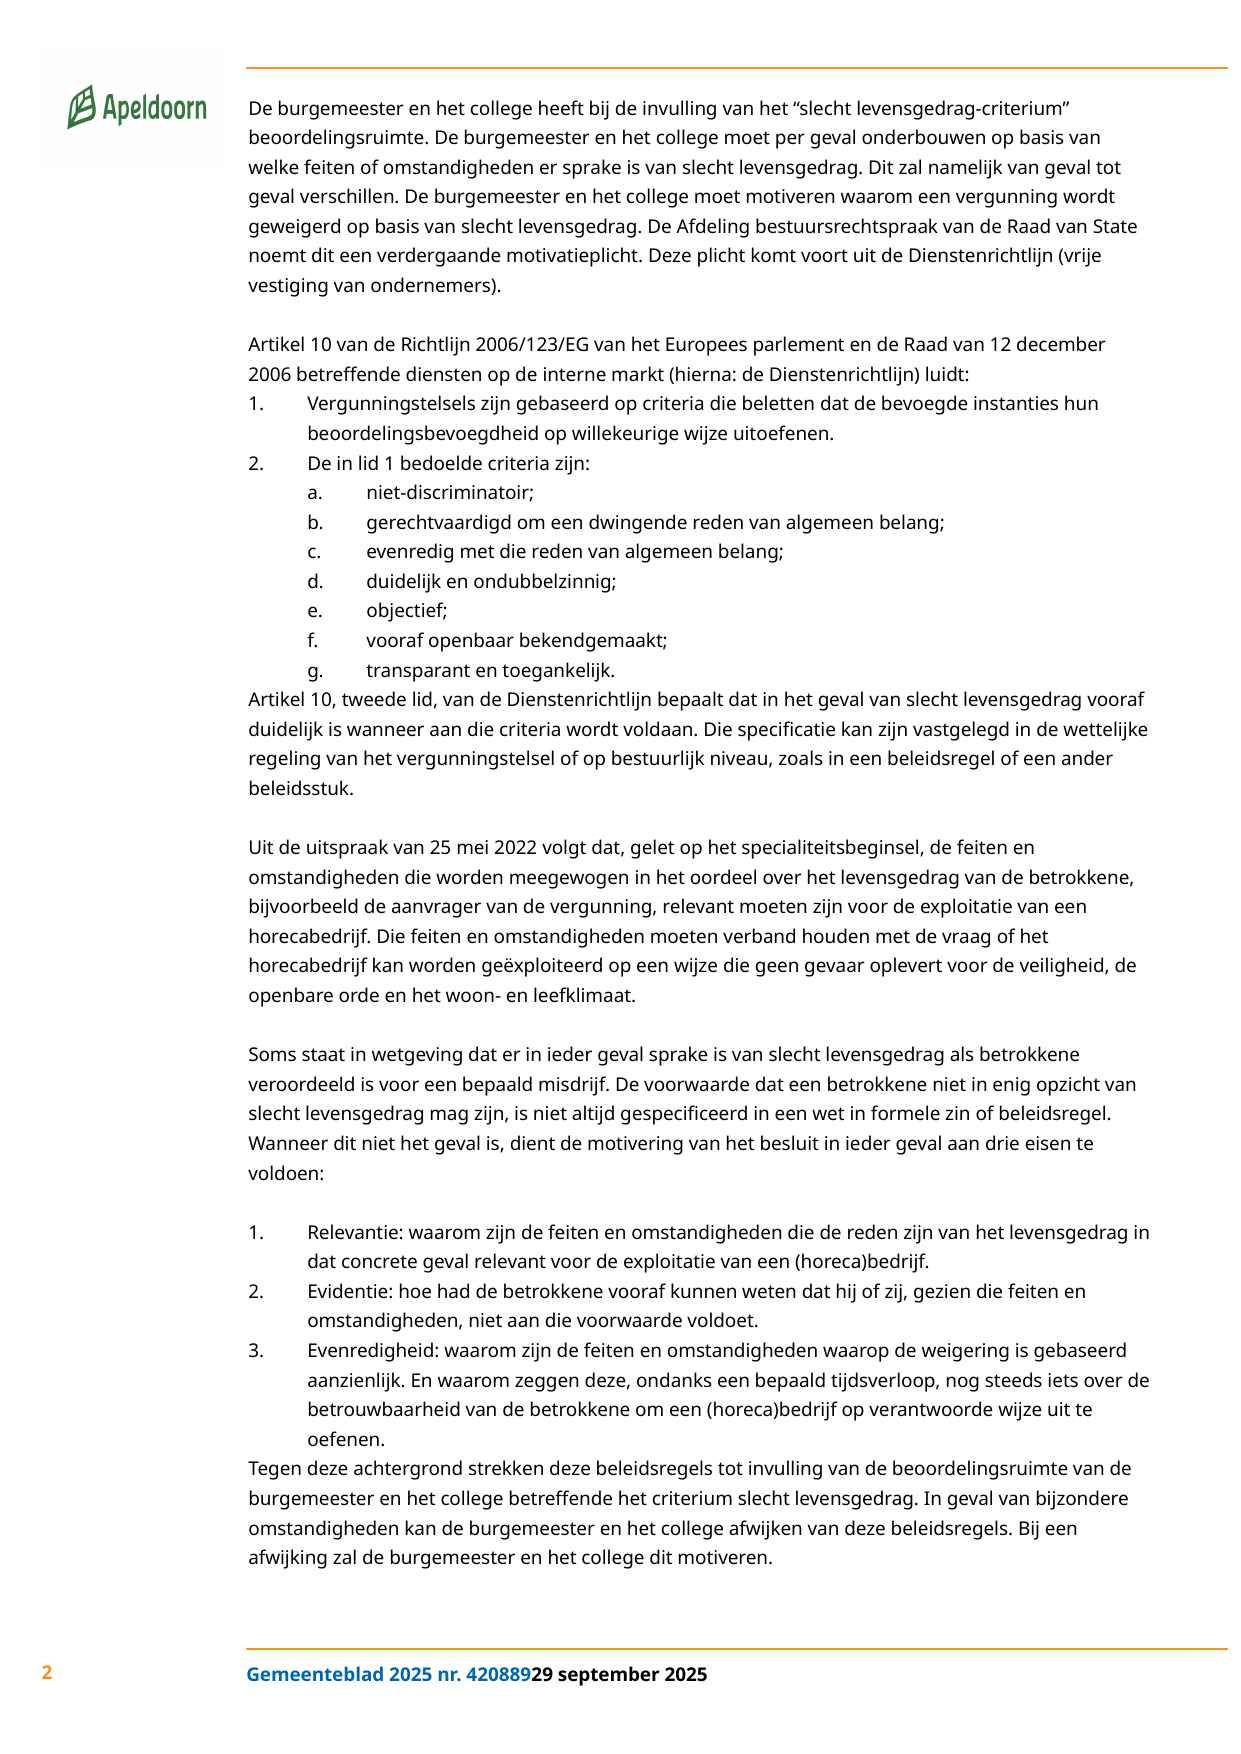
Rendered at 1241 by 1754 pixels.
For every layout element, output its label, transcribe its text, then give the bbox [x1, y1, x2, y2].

text Soms staat in wetgeving dat er in ieder geval sprake is van slecht levensgedrag als betrokkene veroordeeld is voor een bepaald misdrijf. De voorwaarde dat een betrokkene niet in enig opzicht van slecht levensgedrag mag zijn, is niet altijd gespecificeerd in een wet in formele zin of beleidsregel. Wanneer dit niet het geval is, dient de motivering van het besluit in ieder geval aan drie eisen te voldoen: [248, 1041, 1152, 1186]
list evenredig met die reden van algemeen belang; [307, 538, 1152, 564]
list Vergunningstelsels zijn gebaseerd op criteria die beletten dat de bevoegde instanties hun beoordelingsbevoegdheid op willekeurige wijze uitoefenen. [248, 391, 1152, 446]
text Tegen deze achtergrond strekken deze beleidsregels tot invulling van de beoordelingsruimte van de burgemeester en het college betreffende het criterium slecht levensgedrag. In geval van bijzondere omstandigheden kan de burgemeester en het college afwijken van deze beleidsregels. Bij een afwijking zal de burgemeester en het college dit motiveren. [248, 1456, 1152, 1570]
list transparant en toegankelijk. [307, 657, 1152, 683]
text Artikel 10, tweede lid, van de Dienstenrichtlijn bepaalt dat in het geval van slecht levensgedrag vooraf duidelijk is wanneer aan die criteria wordt voldaan. Die specificatie kan zijn vastgelegd in de wettelijke regeling van het vergunningstelsel of op bestuurlijk niveau, zoals in een beleidsregel of een ander beleidsstuk. [248, 686, 1152, 801]
list niet-discriminatoir; [307, 479, 1152, 505]
picture [41, 47, 231, 172]
list vooraf openbaar bekendgemaakt; [307, 627, 1152, 653]
list De in lid 1 bedoelde criteria zijn: [248, 450, 1152, 476]
list duidelijk en ondubbelzinnig; [307, 568, 1152, 594]
list gerechtvaardigd om een dwingende reden van algemeen belang; [307, 509, 1152, 535]
list Relevantie: waarom zijn de feiten en omstandigheden die de reden zijn van het levensgedrag in dat concrete geval relevant voor de exploitatie van een (horeca)bedrijf. [248, 1219, 1152, 1274]
text De burgemeester en het college heeft bij de invulling van het “slecht levensgedrag-criterium” beoordelingsruimte. De burgemeester en het college moet per geval onderbouwen op basis van welke feiten of omstandigheden er sprake is van slecht levensgedrag. Dit zal namelijk van geval tot geval verschillen. De burgemeester en het college moet motiveren waarom een vergunning wordt geweigerd op basis van slecht levensgedrag. De Afdeling bestuursrechtspraak van de Raad van State noemt dit een verdergaande motivatieplicht. Deze plicht komt voort uit de Dienstenrichtlijn (vrije vestiging van ondernemers). [248, 95, 1152, 298]
text Artikel 10 van de Richtlijn 2006/123/EG van het Europees parlement en de Raad van 12 december 2006 betreffende diensten op de interne markt (hierna: de Dienstenrichtlijn) luidt: [248, 331, 1152, 387]
list Evenredigheid: waarom zijn de feiten en omstandigheden waarop de weigering is gebaseerd aanzienlijk. En waarom zeggen deze, ondanks een bepaald tijdsverloop, nog steeds iets over de betrouwbaarheid van de betrokkene om een (horeca)bedrijf op verantwoorde wijze uit te oefenen. [248, 1337, 1152, 1452]
list Evidentie: hoe had de betrokkene vooraf kunnen weten dat hij of zij, gezien die feiten en omstandigheden, niet aan die voorwaarde voldoet. [248, 1278, 1152, 1333]
text Uit de uitspraak van 25 mei 2022 volgt dat, gelet op het specialiteitsbeginsel, de feiten en omstandigheden die worden meegewogen in het oordeel over het levensgedrag van de betrokkene, bijvoorbeeld de aanvrager van de vergunning, relevant moeten zijn voor de exploitatie van een horecabedrijf. Die feiten en omstandigheden moeten verband houden met de vraag of het horecabedrijf kan worden geëxploiteerd op een wijze die geen gevaar oplevert voor de veiligheid, de openbare orde en het woon- en leefklimaat. [248, 834, 1152, 1008]
list objectief; [307, 598, 1152, 623]
